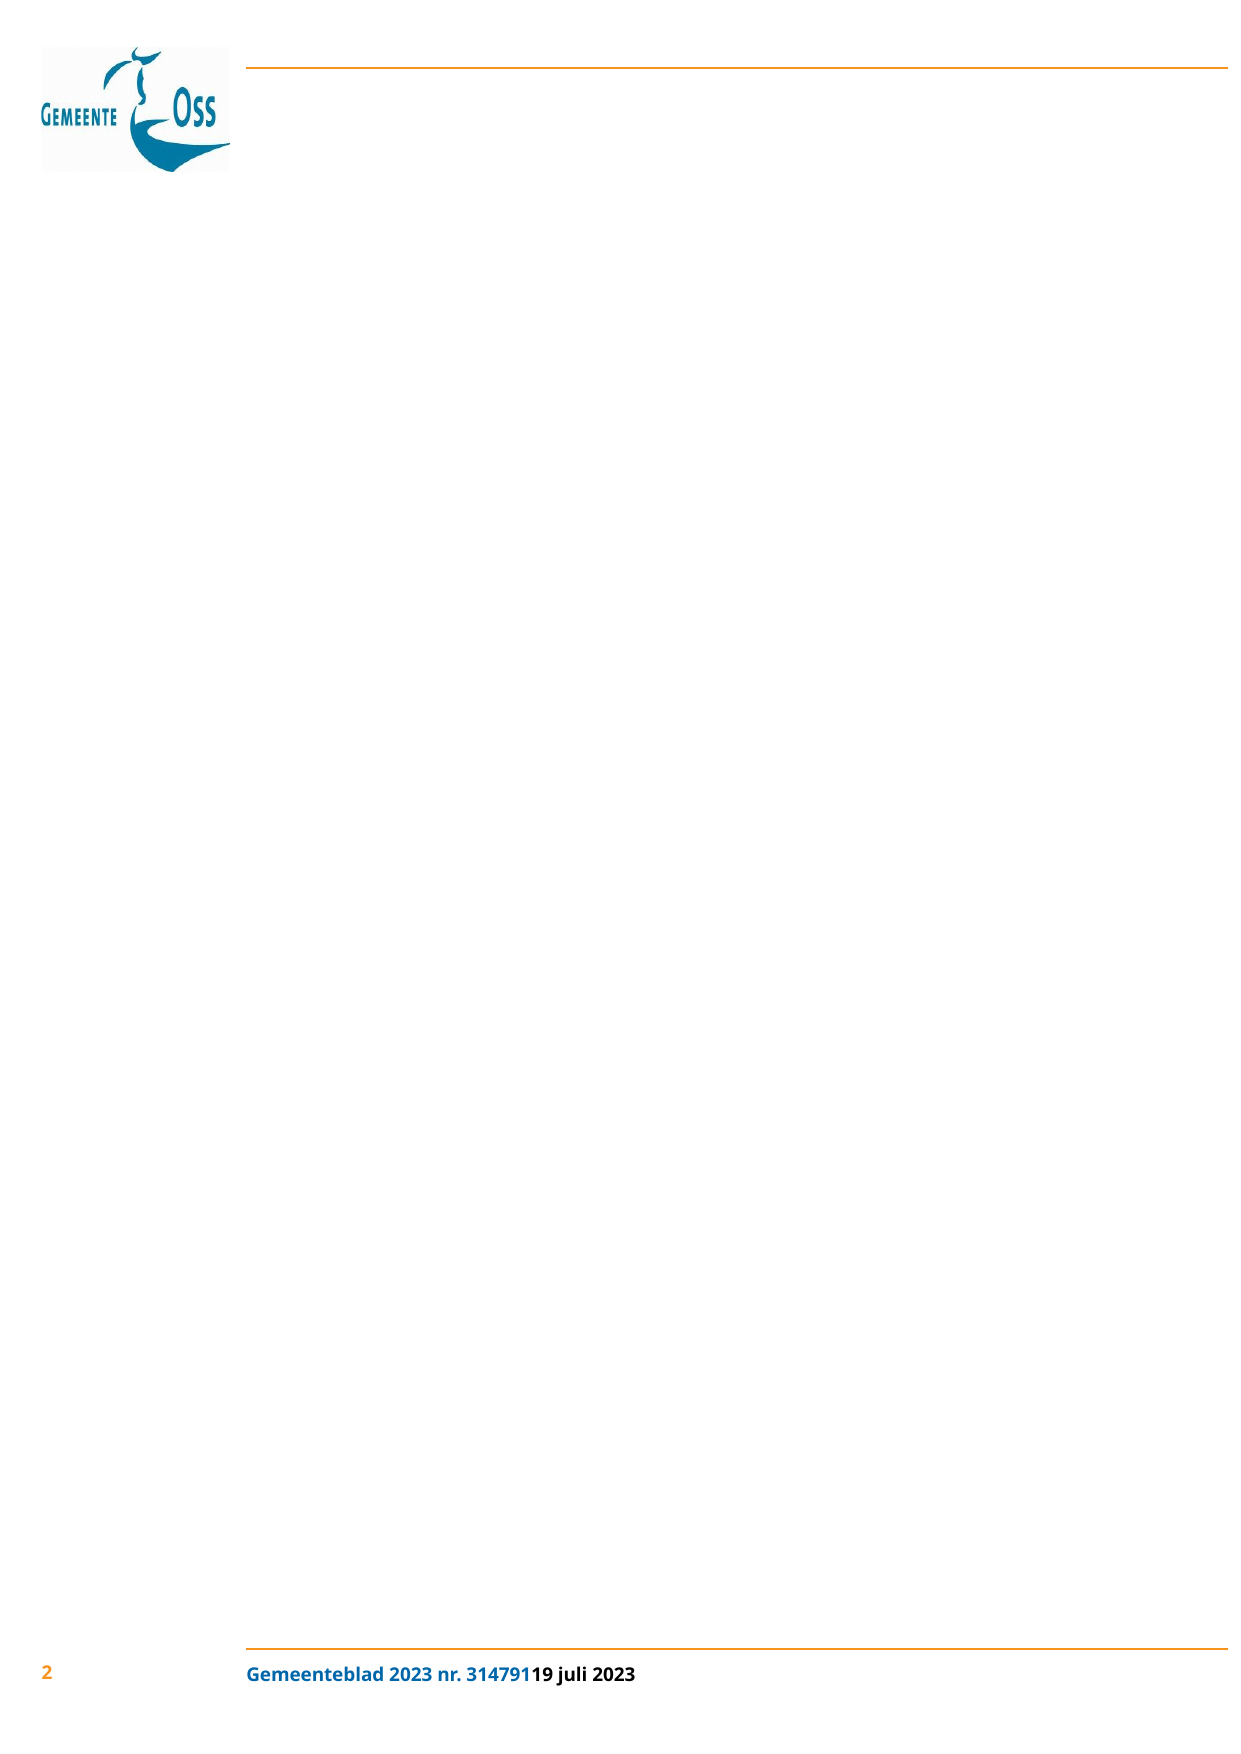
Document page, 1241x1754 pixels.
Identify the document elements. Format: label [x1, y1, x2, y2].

picture [41, 47, 231, 172]
